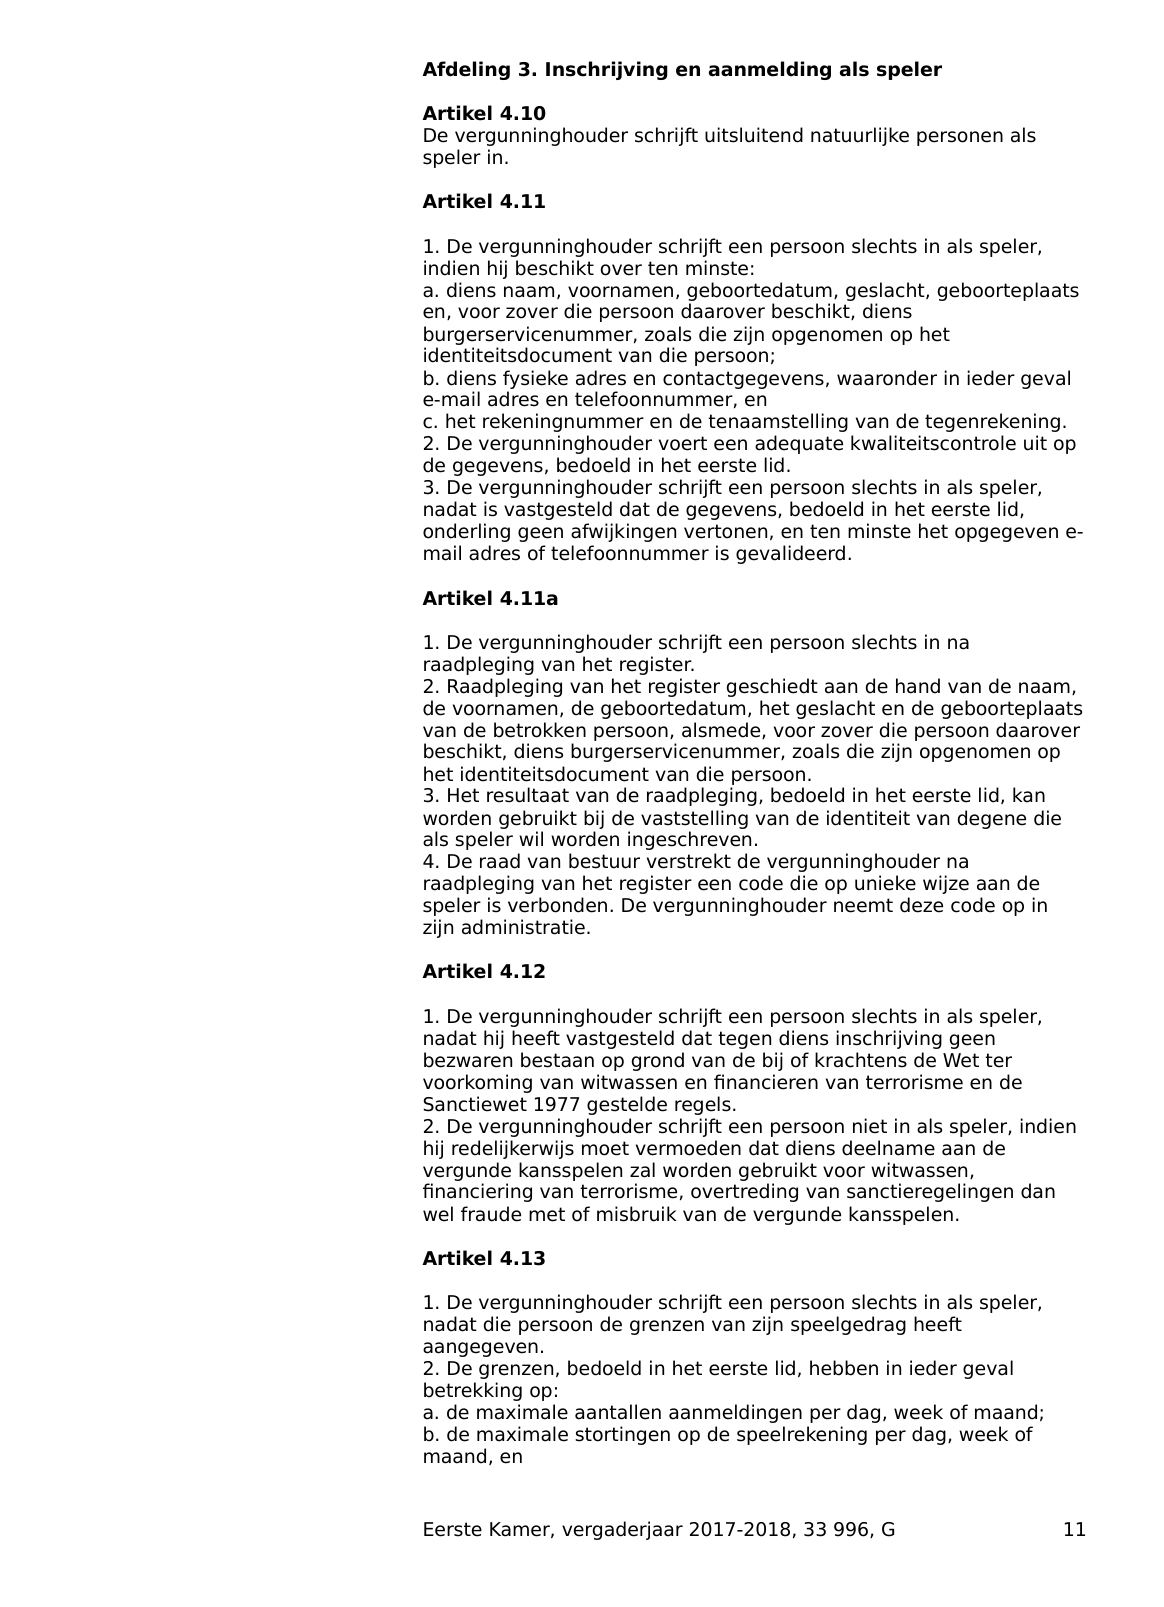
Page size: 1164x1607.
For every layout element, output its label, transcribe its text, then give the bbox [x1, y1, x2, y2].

text b. diens fysieke adres en contactgegevens, waaronder in ieder geval e-mail adres en telefoonnummer, en [422, 367, 1087, 411]
subtitle Artikel 4.12 [422, 961, 1087, 983]
text 3. De vergunninghouder schrijft een persoon slechts in als speler, nadat is vastgesteld dat de gegevens, bedoeld in het eerste lid, onderling geen afwijkingen vertonen, en ten minste het opgegeven e-mail adres of telefoonnummer is gevalideerd. [422, 477, 1087, 565]
subtitle Afdeling 3. Inschrijving en aanmelding als speler [422, 59, 1087, 81]
text 2. De grenzen, bedoeld in het eerste lid, hebben in ieder geval betrekking op: [422, 1358, 1087, 1402]
text 1. De vergunninghouder schrijft een persoon slechts in als speler, nadat die persoon de grenzen van zijn speelgedrag heeft aangegeven. [422, 1292, 1087, 1358]
subtitle Artikel 4.13 [422, 1248, 1087, 1269]
subtitle Artikel 4.11a [422, 587, 1087, 609]
text De vergunninghouder schrijft uitsluitend natuurlijke personen als speler in. [422, 125, 1087, 169]
text 1. De vergunninghouder schrijft een persoon slechts in na raadpleging van het register. [422, 632, 1087, 676]
text 1. De vergunninghouder schrijft een persoon slechts in als speler, indien hij beschikt over ten minste: [422, 236, 1087, 279]
text b. de maximale stortingen op de speelrekening per dag, week of maand, en [422, 1424, 1087, 1468]
text 3. Het resultaat van de raadpleging, bedoeld in het eerste lid, kan worden gebruikt bij de vaststelling van de identiteit van degene die als speler wil worden ingeschreven. [422, 785, 1087, 851]
text 2. De vergunninghouder voert een adequate kwaliteitscontrole uit op de gegevens, bedoeld in het eerste lid. [422, 433, 1087, 477]
text a. de maximale aantallen aanmeldingen per dag, week of maand; [422, 1402, 1087, 1424]
text 4. De raad van bestuur verstrekt de vergunninghouder na raadpleging van het register een code die op unieke wijze aan de speler is verbonden. De vergunninghouder neemt deze code op in zijn administratie. [422, 851, 1087, 939]
subtitle Artikel 4.10 [422, 103, 1087, 125]
text 2. Raadpleging van het register geschiedt aan de hand van de naam, de voornamen, de geboortedatum, het geslacht en de geboorteplaats van de betrokken persoon, alsmede, voor zover die persoon daarover beschikt, diens burgerservicenummer, zoals die zijn opgenomen op het identiteitsdocument van die persoon. [422, 676, 1087, 785]
subtitle Artikel 4.11 [422, 191, 1087, 213]
text c. het rekeningnummer en de tenaamstelling van de tegenrekening. [422, 411, 1087, 433]
text 2. De vergunninghouder schrijft een persoon niet in als speler, indien hij redelijkerwijs moet vermoeden dat diens deelname aan de vergunde kansspelen zal worden gebruikt voor witwassen, financiering van terrorisme, overtreding van sanctieregelingen dan wel fraude met of misbruik van de vergunde kansspelen. [422, 1116, 1087, 1225]
text 1. De vergunninghouder schrijft een persoon slechts in als speler, nadat hij heeft vastgesteld dat tegen diens inschrijving geen bezwaren bestaan op grond van de bij of krachtens de Wet ter voorkoming van witwassen en financieren van terrorisme en de Sanctiewet 1977 gestelde regels. [422, 1006, 1087, 1116]
text a. diens naam, voornamen, geboortedatum, geslacht, geboorteplaats en, voor zover die persoon daarover beschikt, diens burgerservicenummer, zoals die zijn opgenomen op het identiteitsdocument van die persoon; [422, 279, 1087, 367]
